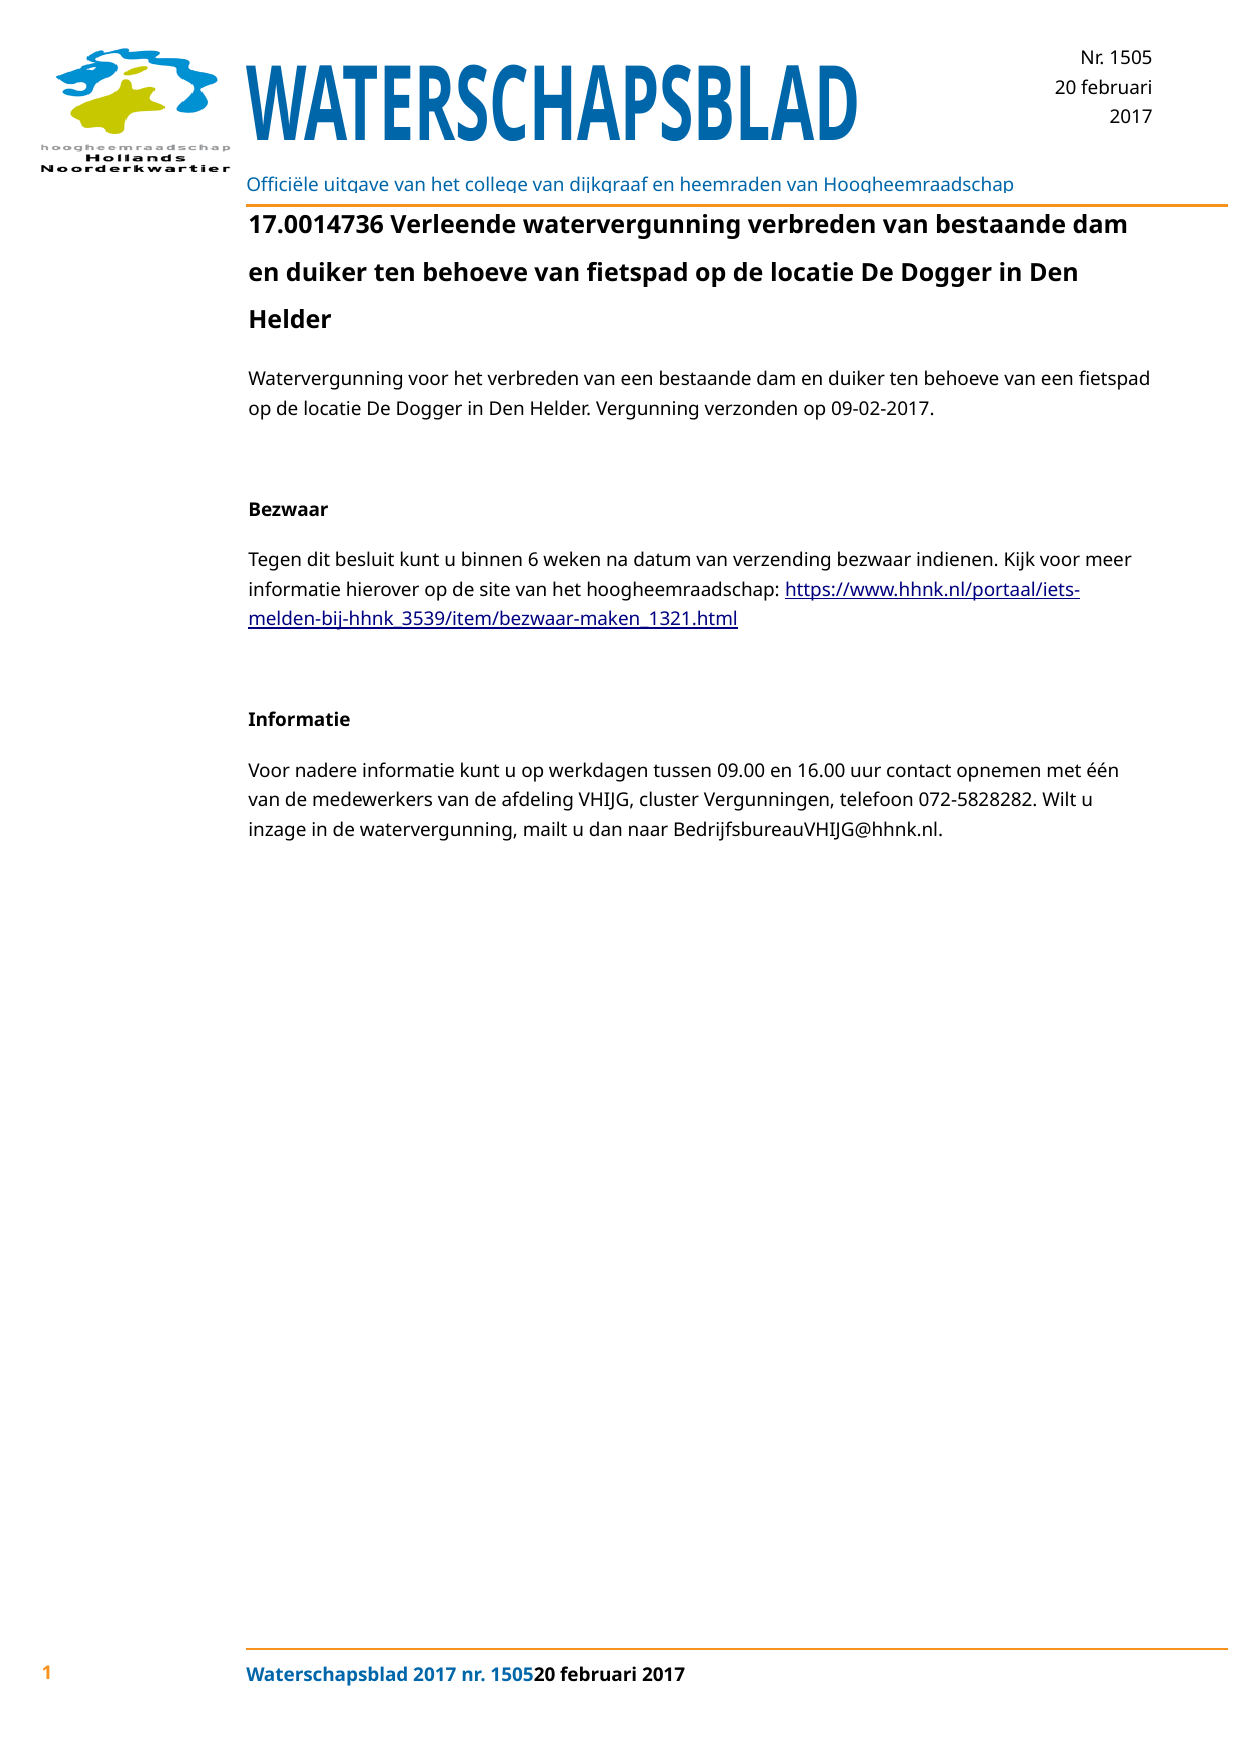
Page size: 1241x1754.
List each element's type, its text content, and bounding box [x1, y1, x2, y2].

text 17.0014736 Verleende watervergunning verbreden van bestaande dam en duiker ten behoeve van fietspad op de locatie De Dogger in Den Helder [248, 207, 1152, 336]
text Bezwaar [248, 496, 1152, 522]
text Voor nadere informatie kunt u op werkdagen tussen 09.00 en 16.00 uur contact opnemen met één van de medewerkers van de afdeling VHIJG, cluster Vergunningen, telefoon 072-5828282. Wilt u inzage in de watervergunning, mailt u dan naar BedrijfsbureauVHIJG@hhnk.nl. [248, 757, 1152, 842]
text Tegen dit besluit kunt u binnen 6 weken na datum van verzending bezwaar indienen. Kijk voor meer informatie hierover op de site van het hoogheemraadschap: https://www.hhnk.nl/portaal/iets-melden-bij-hhnk_3539/item/bezwaar-maken_1321.html [248, 546, 1152, 631]
text Informatie [248, 706, 1152, 732]
picture [41, 47, 231, 172]
text Watervergunning voor het verbreden van een bestaande dam en duiker ten behoeve van een fietspad op de locatie De Dogger in Den Helder. Vergunning verzonden op 09-02-2017. [248, 366, 1152, 421]
